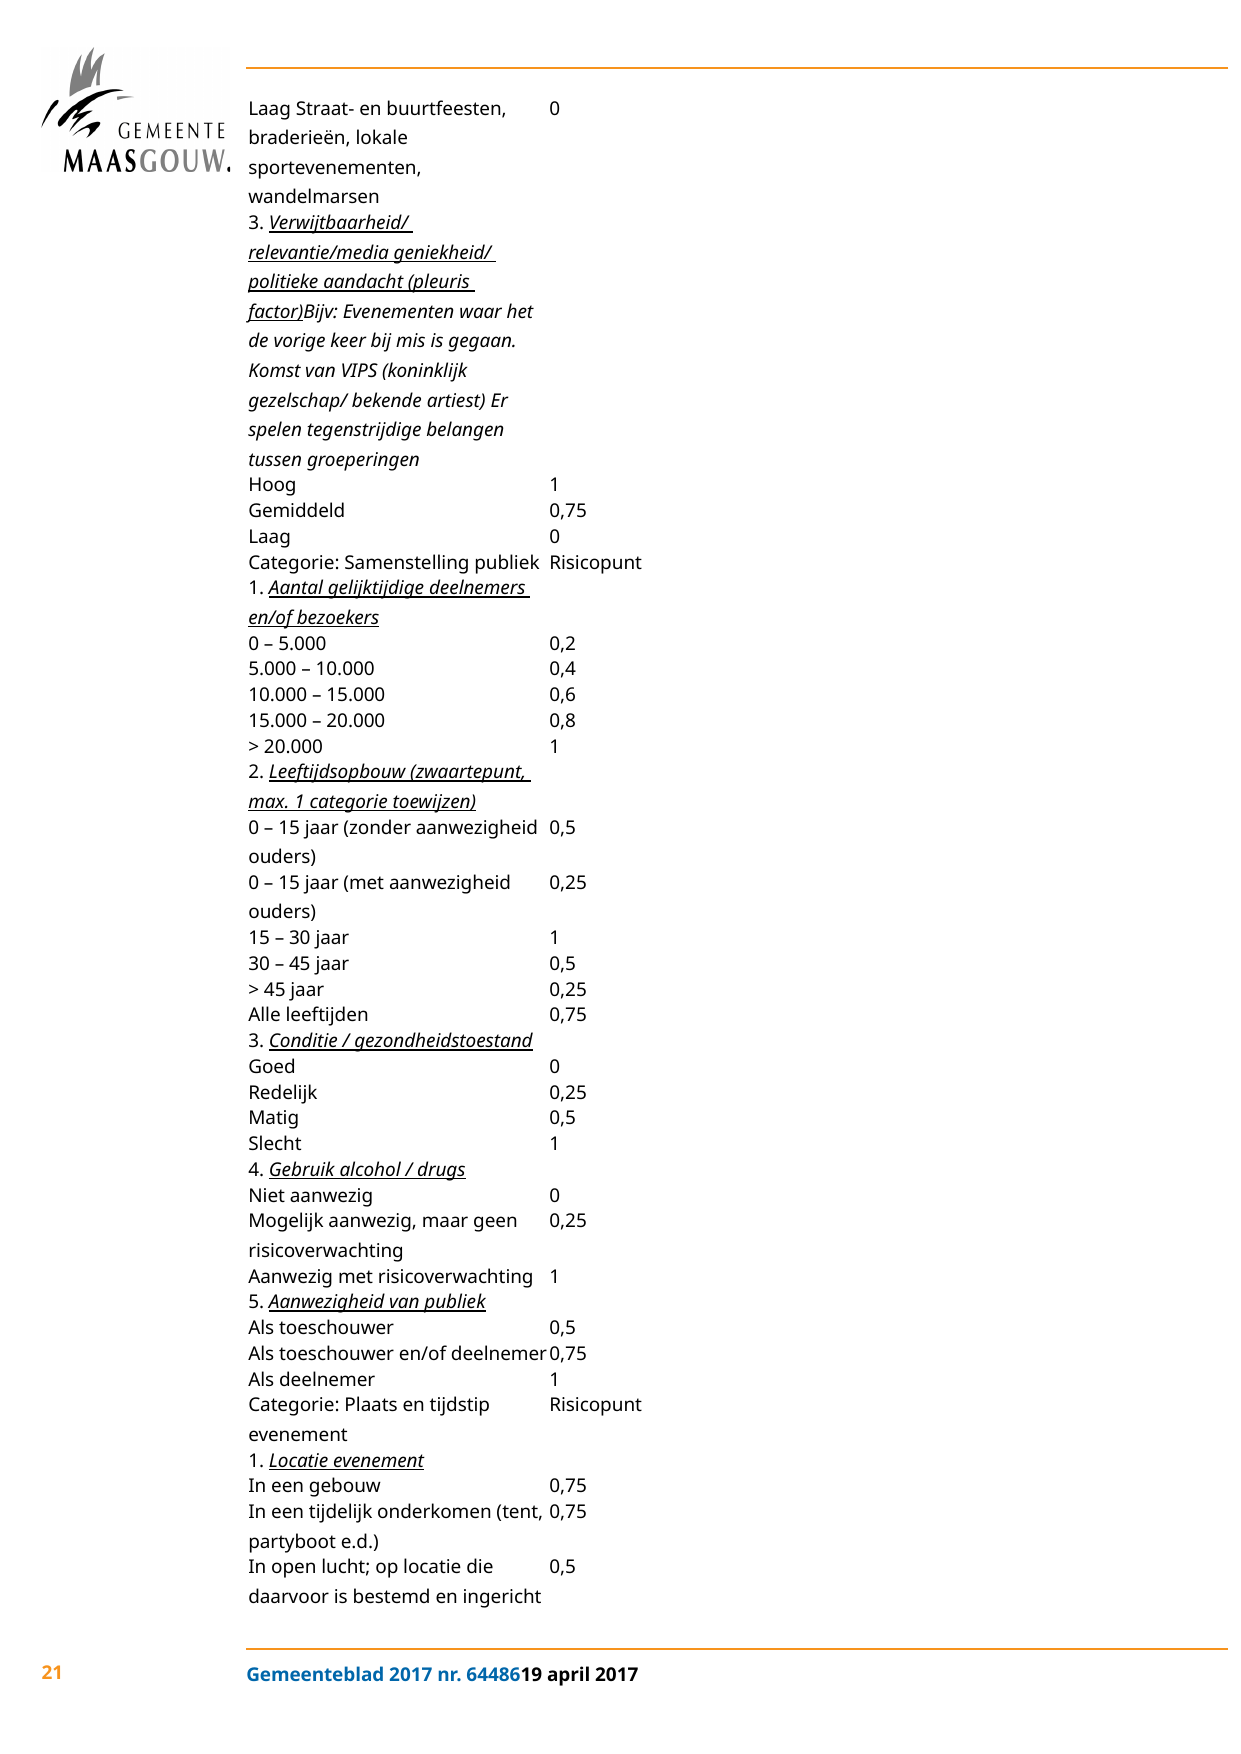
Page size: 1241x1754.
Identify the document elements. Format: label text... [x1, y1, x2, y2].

table_cell Gemiddeld [248, 498, 549, 523]
table_cell [850, 575, 1152, 630]
table_cell [850, 950, 1152, 976]
table_cell [850, 869, 1152, 924]
table_cell 15.000 – 20.000 [248, 707, 549, 733]
table_cell Matig [248, 1105, 549, 1130]
table_cell > 20.000 [248, 733, 549, 758]
table_cell [549, 1447, 850, 1472]
table_cell 0,5 [549, 1554, 850, 1609]
table_cell 0,6 [549, 681, 850, 707]
table_cell [850, 1473, 1152, 1498]
table_cell Categorie: Samenstelling publiek [248, 549, 549, 574]
table_cell [850, 1314, 1152, 1340]
table_cell 0,25 [549, 869, 850, 924]
table_cell 1 [549, 1366, 850, 1391]
table_cell 0,5 [549, 814, 850, 869]
table_cell [850, 472, 1152, 497]
table_cell 5.000 – 10.000 [248, 656, 549, 681]
table_cell 30 – 45 jaar [248, 950, 549, 976]
table_cell 0,25 [549, 1208, 850, 1263]
table_cell 15 – 30 jaar [248, 925, 549, 950]
table_cell Slecht [248, 1130, 549, 1156]
picture [41, 47, 231, 172]
table_cell [549, 1156, 850, 1182]
table_cell [850, 1554, 1152, 1609]
table_cell 0 – 15 jaar (met aanwezigheid ouders) [248, 869, 549, 924]
table_cell [850, 523, 1152, 549]
table_cell 0 – 15 jaar (zonder aanwezigheid ouders) [248, 814, 549, 869]
table_cell [549, 759, 850, 814]
table_cell 0,25 [549, 1079, 850, 1104]
table_cell [850, 1263, 1152, 1288]
table_cell 1 [549, 733, 850, 758]
table_cell 1 [549, 925, 850, 950]
table_cell 0,25 [549, 976, 850, 1002]
table_cell Risicopunt [549, 1391, 850, 1447]
table_cell Risicopunt [549, 549, 850, 574]
table_cell 3. Verwijtbaarheid/ relevantie/media geniekheid/ politieke aandacht (pleuris factor)Bijv: Evenementen waar het de vorige keer bij mis is gegaan. Komst van VIPS (koninklijk gezelschap/ bekende artiest) Er spelen tegenstrijdige belangen tussen groeperingen [248, 209, 549, 472]
table_cell [850, 1498, 1152, 1553]
table_cell [549, 1028, 850, 1053]
table_cell 0,75 [549, 1340, 850, 1366]
table_cell [850, 814, 1152, 869]
table_cell [549, 1289, 850, 1314]
table_cell [850, 759, 1152, 814]
table_cell 0,75 [549, 1473, 850, 1498]
table_cell [850, 549, 1152, 574]
table_cell Alle leeftijden [248, 1002, 549, 1027]
table_cell [850, 498, 1152, 523]
table_cell 3. Conditie / gezondheidstoestand [248, 1028, 549, 1053]
table_cell In een gebouw [248, 1473, 549, 1498]
table_cell 0,8 [549, 707, 850, 733]
table_cell > 45 jaar [248, 976, 549, 1002]
table_cell 1 [549, 1263, 850, 1288]
table_cell Laag Straat- en buurtfeesten, braderieën, lokale sportevenementen, wandelmarsen [248, 95, 549, 209]
table_cell [850, 1130, 1152, 1156]
table_cell 1 [549, 1130, 850, 1156]
table_cell [850, 1053, 1152, 1079]
table_cell 0 [549, 1053, 850, 1079]
table_cell 4. Gebruik alcohol / drugs [248, 1156, 549, 1182]
table_cell [850, 1105, 1152, 1130]
table_cell [850, 95, 1152, 209]
table_cell [850, 1447, 1152, 1472]
table_cell Aanwezig met risicoverwachting [248, 1263, 549, 1288]
table_cell 0,2 [549, 630, 850, 656]
table_cell Als deelnemer [248, 1366, 549, 1391]
table_cell [850, 656, 1152, 681]
table_cell [549, 575, 850, 630]
table_cell 0,75 [549, 498, 850, 523]
table_cell 0 [549, 523, 850, 549]
table_cell Mogelijk aanwezig, maar geen risicoverwachting [248, 1208, 549, 1263]
table_cell 0,75 [549, 1002, 850, 1027]
table_cell 0 [549, 1182, 850, 1207]
table_cell Niet aanwezig [248, 1182, 549, 1207]
table_cell [850, 209, 1152, 472]
table_cell [850, 1002, 1152, 1027]
table_cell 2. Leeftijdsopbouw (zwaartepunt, max. 1 categorie toewijzen) [248, 759, 549, 814]
table_cell [850, 1391, 1152, 1447]
table_cell 0,5 [549, 1314, 850, 1340]
table_cell Redelijk [248, 1079, 549, 1104]
table_cell In open lucht; op locatie die daarvoor is bestemd en ingericht [248, 1554, 549, 1609]
table_cell 1 [549, 472, 850, 497]
table_cell [850, 1289, 1152, 1314]
table_cell [850, 1182, 1152, 1207]
table_cell [850, 681, 1152, 707]
table_cell Laag [248, 523, 549, 549]
table_cell 5. Aanwezigheid van publiek [248, 1289, 549, 1314]
table_cell 0,4 [549, 656, 850, 681]
table_cell 0 – 5.000 [248, 630, 549, 656]
table_cell Als toeschouwer [248, 1314, 549, 1340]
table_cell Goed [248, 1053, 549, 1079]
table_cell 10.000 – 15.000 [248, 681, 549, 707]
table_cell [850, 1208, 1152, 1263]
table_cell Categorie: Plaats en tijdstip evenement [248, 1391, 549, 1447]
table_cell 1. Locatie evenement [248, 1447, 549, 1472]
table_cell [850, 1340, 1152, 1366]
table_cell [850, 1028, 1152, 1053]
table_cell 0,5 [549, 950, 850, 976]
table_cell In een tijdelijk onderkomen (tent, partyboot e.d.) [248, 1498, 549, 1553]
table_cell [850, 976, 1152, 1002]
table_cell [850, 1079, 1152, 1104]
table_cell [850, 1366, 1152, 1391]
table_cell [850, 707, 1152, 733]
table_cell Als toeschouwer en/of deelnemer [248, 1340, 549, 1366]
table_cell 1. Aantal gelijktijdige deelnemers en/of bezoekers [248, 575, 549, 630]
table_cell 0 [549, 95, 850, 209]
table_cell [850, 630, 1152, 656]
table_cell [850, 1156, 1152, 1182]
table_cell [850, 733, 1152, 758]
table_cell [850, 925, 1152, 950]
table_cell 0,5 [549, 1105, 850, 1130]
table_cell Hoog [248, 472, 549, 497]
table_cell [549, 209, 850, 472]
table_cell 0,75 [549, 1498, 850, 1553]
